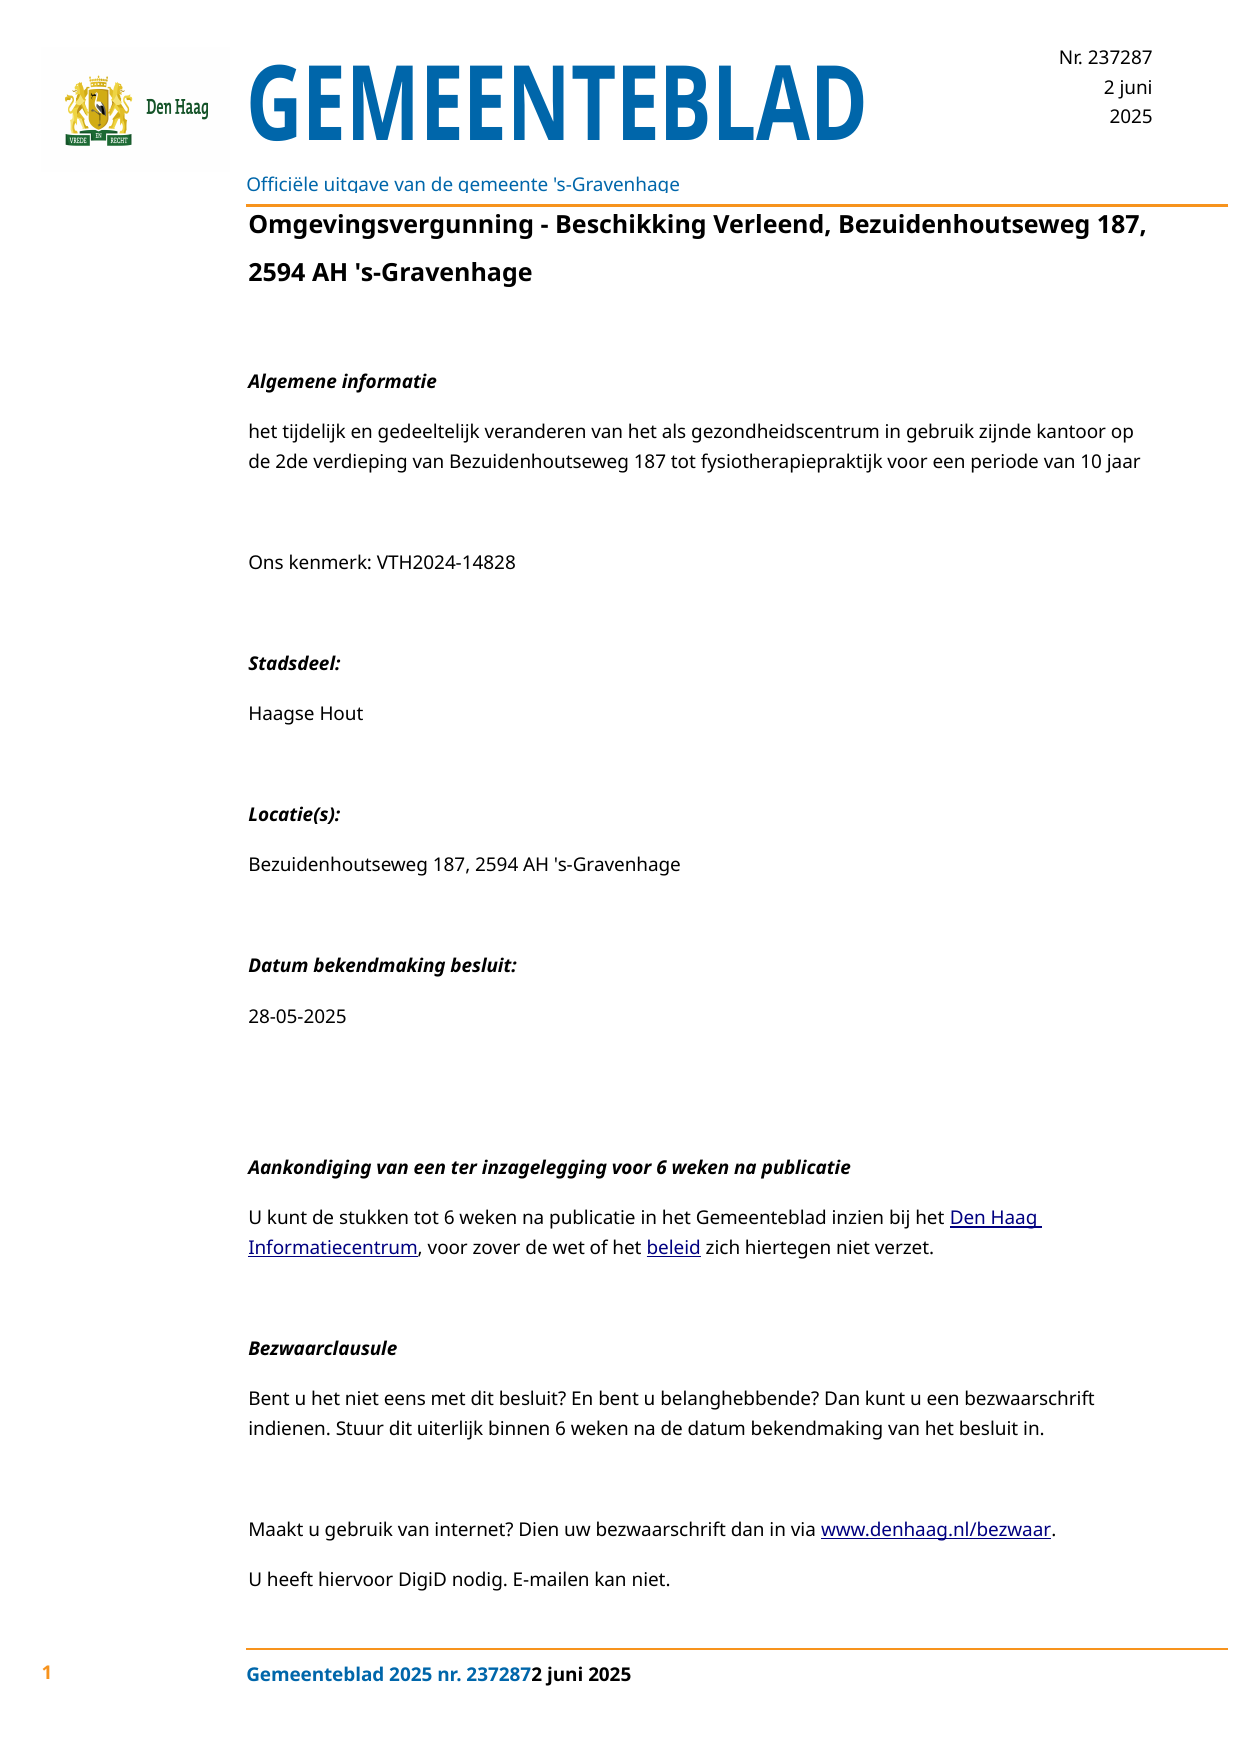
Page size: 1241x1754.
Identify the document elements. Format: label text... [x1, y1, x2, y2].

text Bezuidenhoutseweg 187, 2594 AH 's-Gravenhage [248, 852, 1152, 877]
text 28-05-2025 [248, 1003, 1152, 1029]
text Locatie(s): [248, 801, 1152, 827]
text Bent u het niet eens met dit besluit? En bent u belanghebbende? Dan kunt u een bezwaarschrift indienen. Stuur dit uiterlijk binnen 6 weken na de datum bekendmaking van het besluit in. [248, 1385, 1152, 1441]
text Algemene informatie [248, 368, 1152, 394]
text Maakt u gebruik van internet? Dien uw bezwaarschrift dan in via www.denhaag.nl/bezwaar. [248, 1516, 1152, 1542]
text Datum bekendmaking besluit: [248, 952, 1152, 978]
text het tijdelijk en gedeeltelijk veranderen van het als gezondheidscentrum in gebruik zijnde kantoor op de 2de verdieping van Bezuidenhoutseweg 187 tot fysiotherapiepraktijk voor een periode van 10 jaar [248, 419, 1152, 474]
text Haagse Hout [248, 700, 1152, 726]
picture [41, 47, 231, 172]
text Stadsdeel: [248, 650, 1152, 676]
text U kunt de stukken tot 6 weken na publicatie in het Gemeenteblad inzien bij het Den Haag Informatiecentrum, voor zover de wet of het beleid zich hiertegen niet verzet. [248, 1204, 1152, 1260]
text Ons kenmerk: VTH2024-14828 [248, 549, 1152, 575]
text U heeft hiervoor DigiD nodig. E-mailen kan niet. [248, 1566, 1152, 1592]
text Aankondiging van een ter inzagelegging voor 6 weken na publicatie [248, 1154, 1152, 1180]
text Bezwaarclausule [248, 1335, 1152, 1361]
text Omgevingsvergunning - Beschikking Verleend, Bezuidenhoutseweg 187, 2594 AH 's-Gravenhage [248, 207, 1152, 288]
